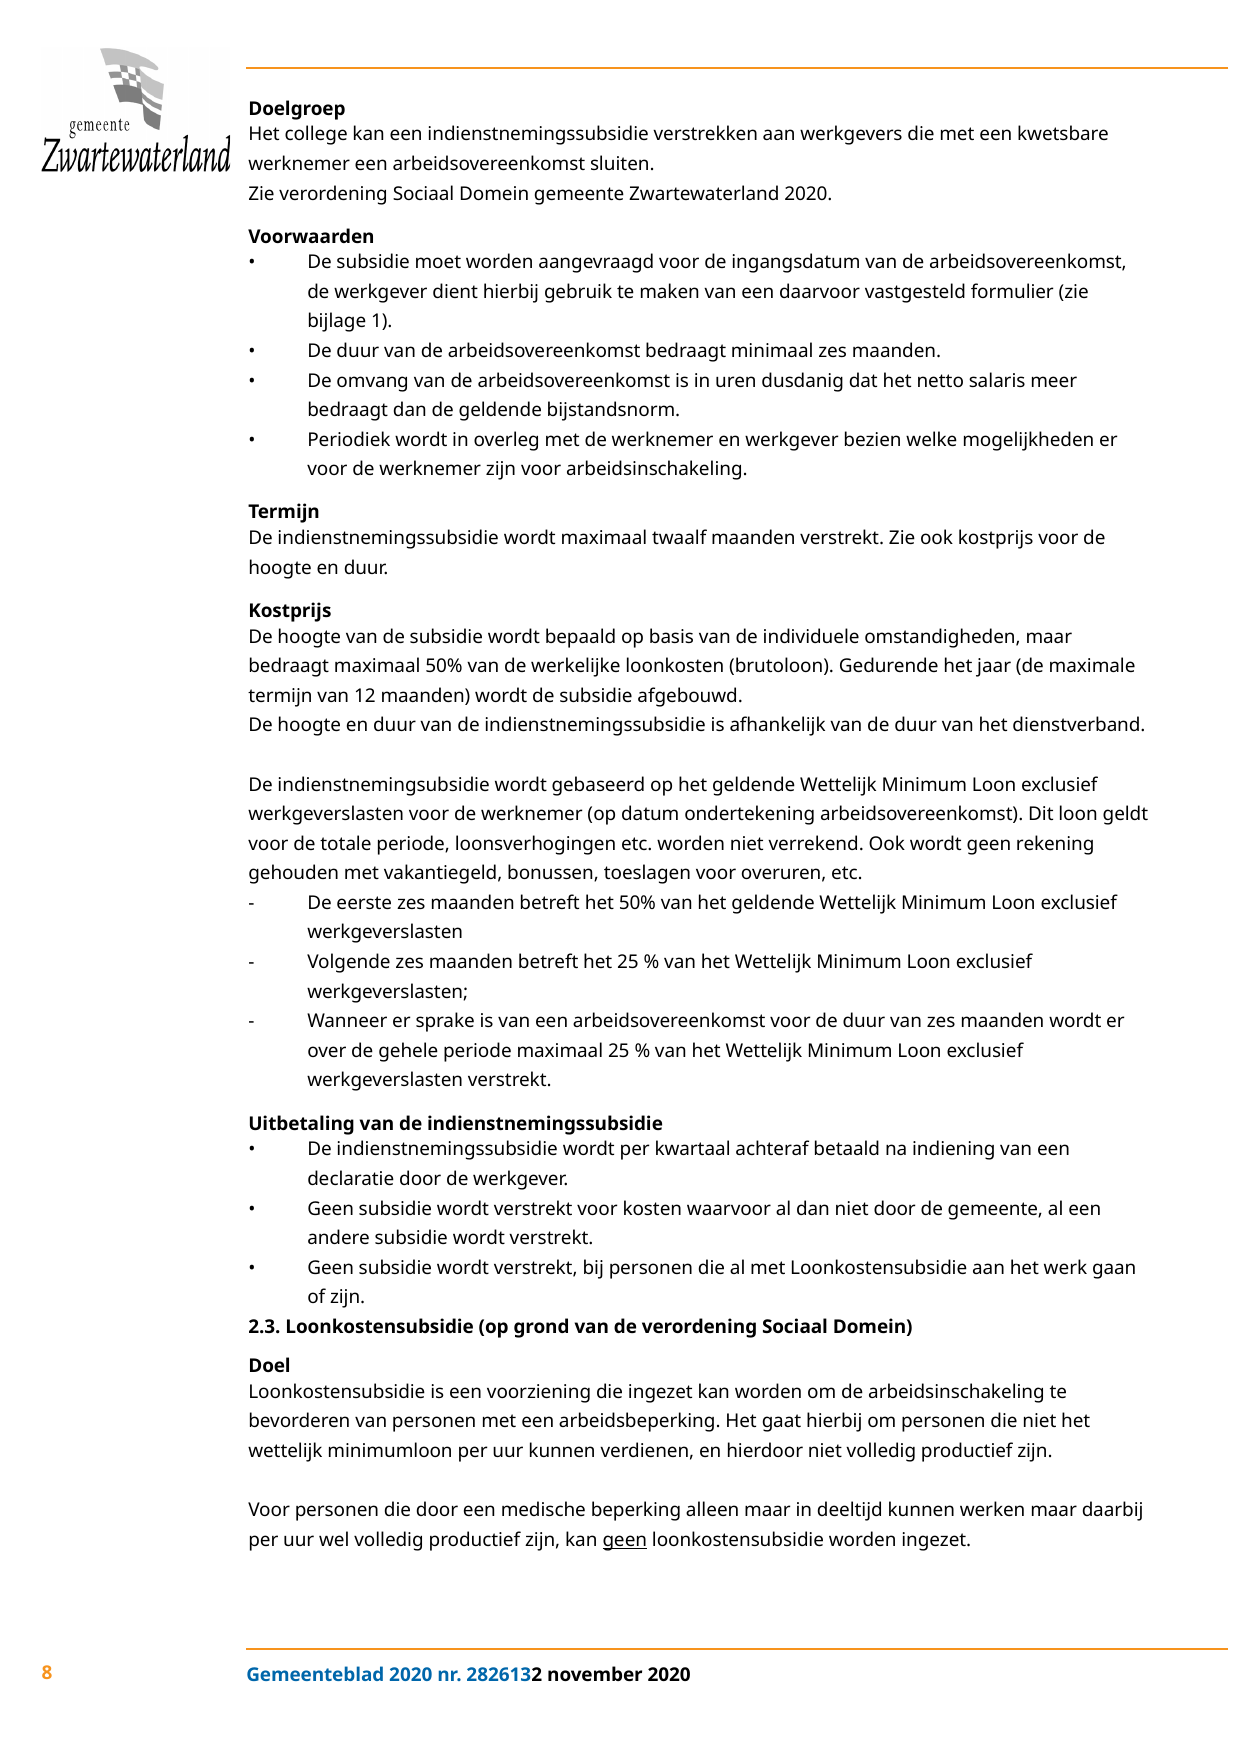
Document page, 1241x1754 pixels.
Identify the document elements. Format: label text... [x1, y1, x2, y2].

text Doelgroep [248, 95, 1152, 121]
text De indienstnemingsubsidie wordt gebaseerd op het geldende Wettelijk Minimum Loon exclusief werkgeverslasten voor de werknemer (op datum ondertekening arbeidsovereenkomst). Dit loon geldt voor de totale periode, loonsverhogingen etc. worden niet verrekend. Ook wordt geen rekening gehouden met vakantiegeld, bonussen, toeslagen voor overuren, etc. [248, 771, 1152, 885]
text Het college kan een indienstnemingssubsidie verstrekken aan werkgevers die met een kwetsbare werknemer een arbeidsovereenkomst sluiten. [248, 121, 1152, 176]
text Uitbetaling van de indienstnemingssubsidie [248, 1110, 1152, 1136]
list Geen subsidie wordt verstrekt, bij personen die al met Loonkostensubsidie aan het werk gaan of zijn. [248, 1254, 1152, 1309]
list Volgende zes maanden betreft het 25 % van het Wettelijk Minimum Loon exclusief werkgeverslasten; [248, 948, 1152, 1004]
list De indienstnemingssubsidie wordt per kwartaal achteraf betaald na indiening van een declaratie door de werkgever. [248, 1136, 1152, 1191]
text Voorwaarden [248, 223, 1152, 248]
text Loonkostensubsidie is een voorziening die ingezet kan worden om de arbeidsinschakeling te bevorderen van personen met een arbeidsbeperking. Het gaat hierbij om personen die niet het wettelijk minimumloon per uur kunnen verdienen, en hierdoor niet volledig productief zijn. [248, 1378, 1152, 1463]
text Zie verordening Sociaal Domein gemeente Zwartewaterland 2020. [248, 180, 1152, 205]
text Doel [248, 1352, 1152, 1378]
list De duur van de arbeidsovereenkomst bedraagt minimaal zes maanden. [248, 337, 1152, 363]
list De eerste zes maanden betreft het 50% van het geldende Wettelijk Minimum Loon exclusief werkgeverslasten [248, 889, 1152, 944]
text De hoogte en duur van de indienstnemingssubsidie is afhankelijk van de duur van het dienstverband. [248, 712, 1152, 737]
text De indienstnemingssubsidie wordt maximaal twaalf maanden verstrekt. Zie ook kostprijs voor de hoogte en duur. [248, 524, 1152, 580]
text 2.3. Loonkostensubsidie (op grond van de verordening Sociaal Domein) [248, 1313, 1152, 1339]
list Geen subsidie wordt verstrekt voor kosten waarvoor al dan niet door de gemeente, al een andere subsidie wordt verstrekt. [248, 1195, 1152, 1250]
picture [41, 47, 231, 172]
list Wanneer er sprake is van een arbeidsovereenkomst voor de duur van zes maanden wordt er over de gehele periode maximaal 25 % van het Wettelijk Minimum Loon exclusief werkgeverslasten verstrekt. [248, 1007, 1152, 1092]
text Termijn [248, 499, 1152, 524]
list Periodiek wordt in overleg met de werknemer en werkgever bezien welke mogelijkheden er voor de werknemer zijn voor arbeidsinschakeling. [248, 426, 1152, 481]
text Kostprijs [248, 597, 1152, 623]
text De hoogte van de subsidie wordt bepaald op basis van de individuele omstandigheden, maar bedraagt maximaal 50% van de werkelijke loonkosten (brutoloon). Gedurende het jaar (de maximale termijn van 12 maanden) wordt de subsidie afgebouwd. [248, 623, 1152, 708]
text Voor personen die door een medische beperking alleen maar in deeltijd kunnen werken maar daarbij per uur wel volledig productief zijn, kan geen loonkostensubsidie worden ingezet. [248, 1496, 1152, 1552]
list De subsidie moet worden aangevraagd voor de ingangsdatum van de arbeidsovereenkomst, de werkgever dient hierbij gebruik te maken van een daarvoor vastgesteld formulier (zie bijlage 1). [248, 248, 1152, 333]
list De omvang van de arbeidsovereenkomst is in uren dusdanig dat het netto salaris meer bedraagt dan de geldende bijstandsnorm. [248, 367, 1152, 422]
